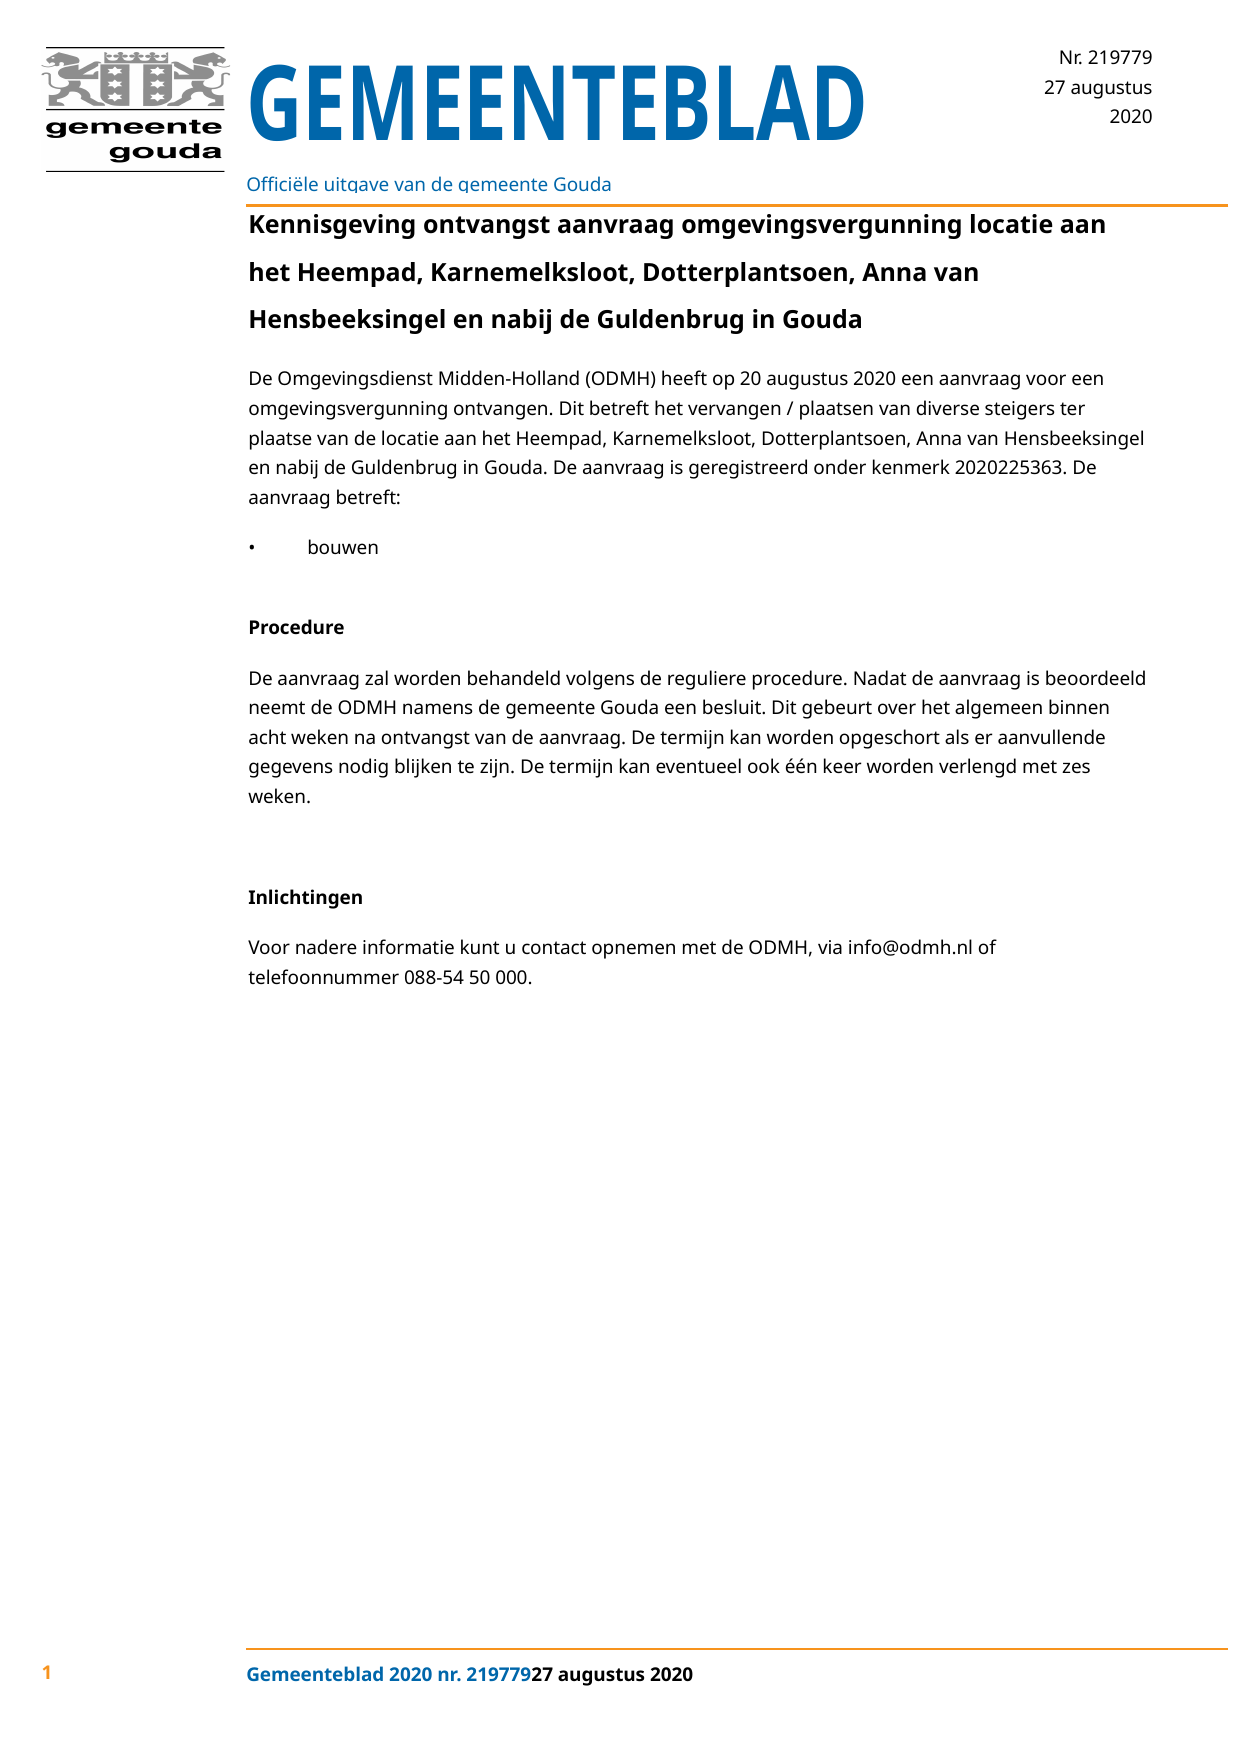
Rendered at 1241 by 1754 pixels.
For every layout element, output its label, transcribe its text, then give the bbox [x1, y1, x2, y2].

text Voor nadere informatie kunt u contact opnemen met de ODMH, via info@odmh.nl of telefoonnummer 088-54 50 000. [248, 934, 1152, 989]
text De aanvraag zal worden behandeld volgens de reguliere procedure. Nadat de aanvraag is beoordeeld neemt de ODMH namens de gemeente Gouda een besluit. Dit gebeurt over het algemeen binnen acht weken na ontvangst van de aanvraag. De termijn kan worden opgeschort als er aanvullende gegevens nodig blijken te zijn. De termijn kan eventueel ook één keer worden verlengd met zes weken. [248, 665, 1152, 809]
text Procedure [248, 614, 1152, 640]
text Kennisgeving ontvangst aanvraag omgevingsvergunning locatie aan het Heempad, Karnemelksloot, Dotterplantsoen, Anna van Hensbeeksingel en nabij de Guldenbrug in Gouda [248, 207, 1152, 336]
text Inlichtingen [248, 884, 1152, 909]
list bouwen [248, 534, 1152, 560]
text De Omgevingsdienst Midden-Holland (ODMH) heeft op 20 augustus 2020 een aanvraag voor een omgevingsvergunning ontvangen. Dit betreft het vervangen / plaatsen van diverse steigers ter plaatse van de locatie aan het Heempad, Karnemelksloot, Dotterplantsoen, Anna van Hensbeeksingel en nabij de Guldenbrug in Gouda. De aanvraag is geregistreerd onder kenmerk 2020225363. De aanvraag betreft: [248, 366, 1152, 509]
picture [41, 47, 231, 172]
